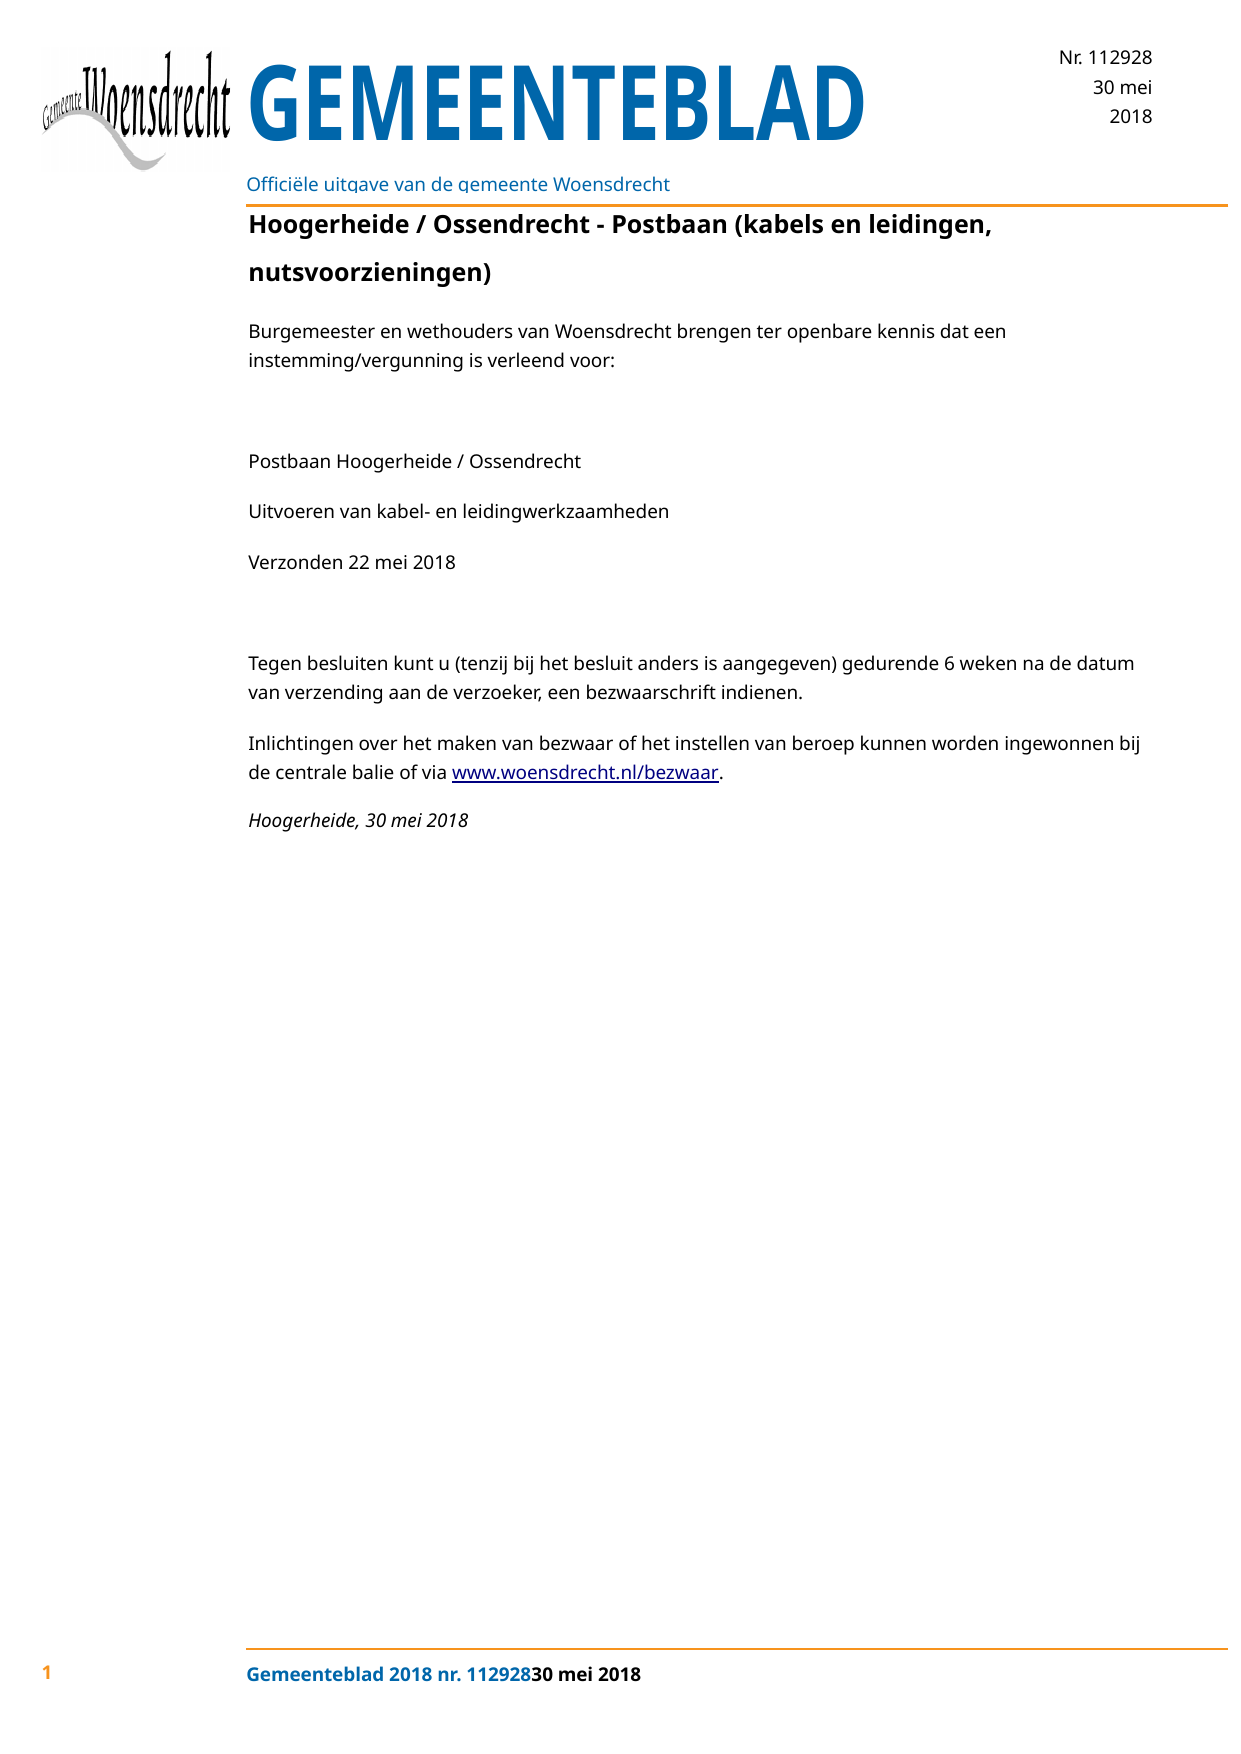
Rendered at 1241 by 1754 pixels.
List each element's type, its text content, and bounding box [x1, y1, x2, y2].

text Inlichtingen over het maken van bezwaar of het instellen van beroep kunnen worden ingewonnen bij de centrale balie of via www.woensdrecht.nl/bezwaar. [248, 730, 1152, 785]
picture [41, 47, 231, 172]
text Tegen besluiten kunt u (tenzij bij het besluit anders is aangegeven) gedurende 6 weken na de datum van verzending aan de verzoeker, een bezwaarschrift indienen. [248, 650, 1152, 705]
text Uitvoeren van kabel- en leidingwerkzaamheden [248, 499, 1152, 524]
text Verzonden 22 mei 2018 [248, 549, 1152, 575]
text Hoogerheide, 30 mei 2018 [248, 807, 1152, 833]
text Burgemeester en wethouders van Woensdrecht brengen ter openbare kennis dat een instemming/vergunning is verleend voor: [248, 318, 1152, 373]
text Hoogerheide / Ossendrecht - Postbaan (kabels en leidingen, nutsvoorzieningen) [248, 207, 1152, 288]
text Postbaan Hoogerheide / Ossendrecht [248, 448, 1152, 474]
